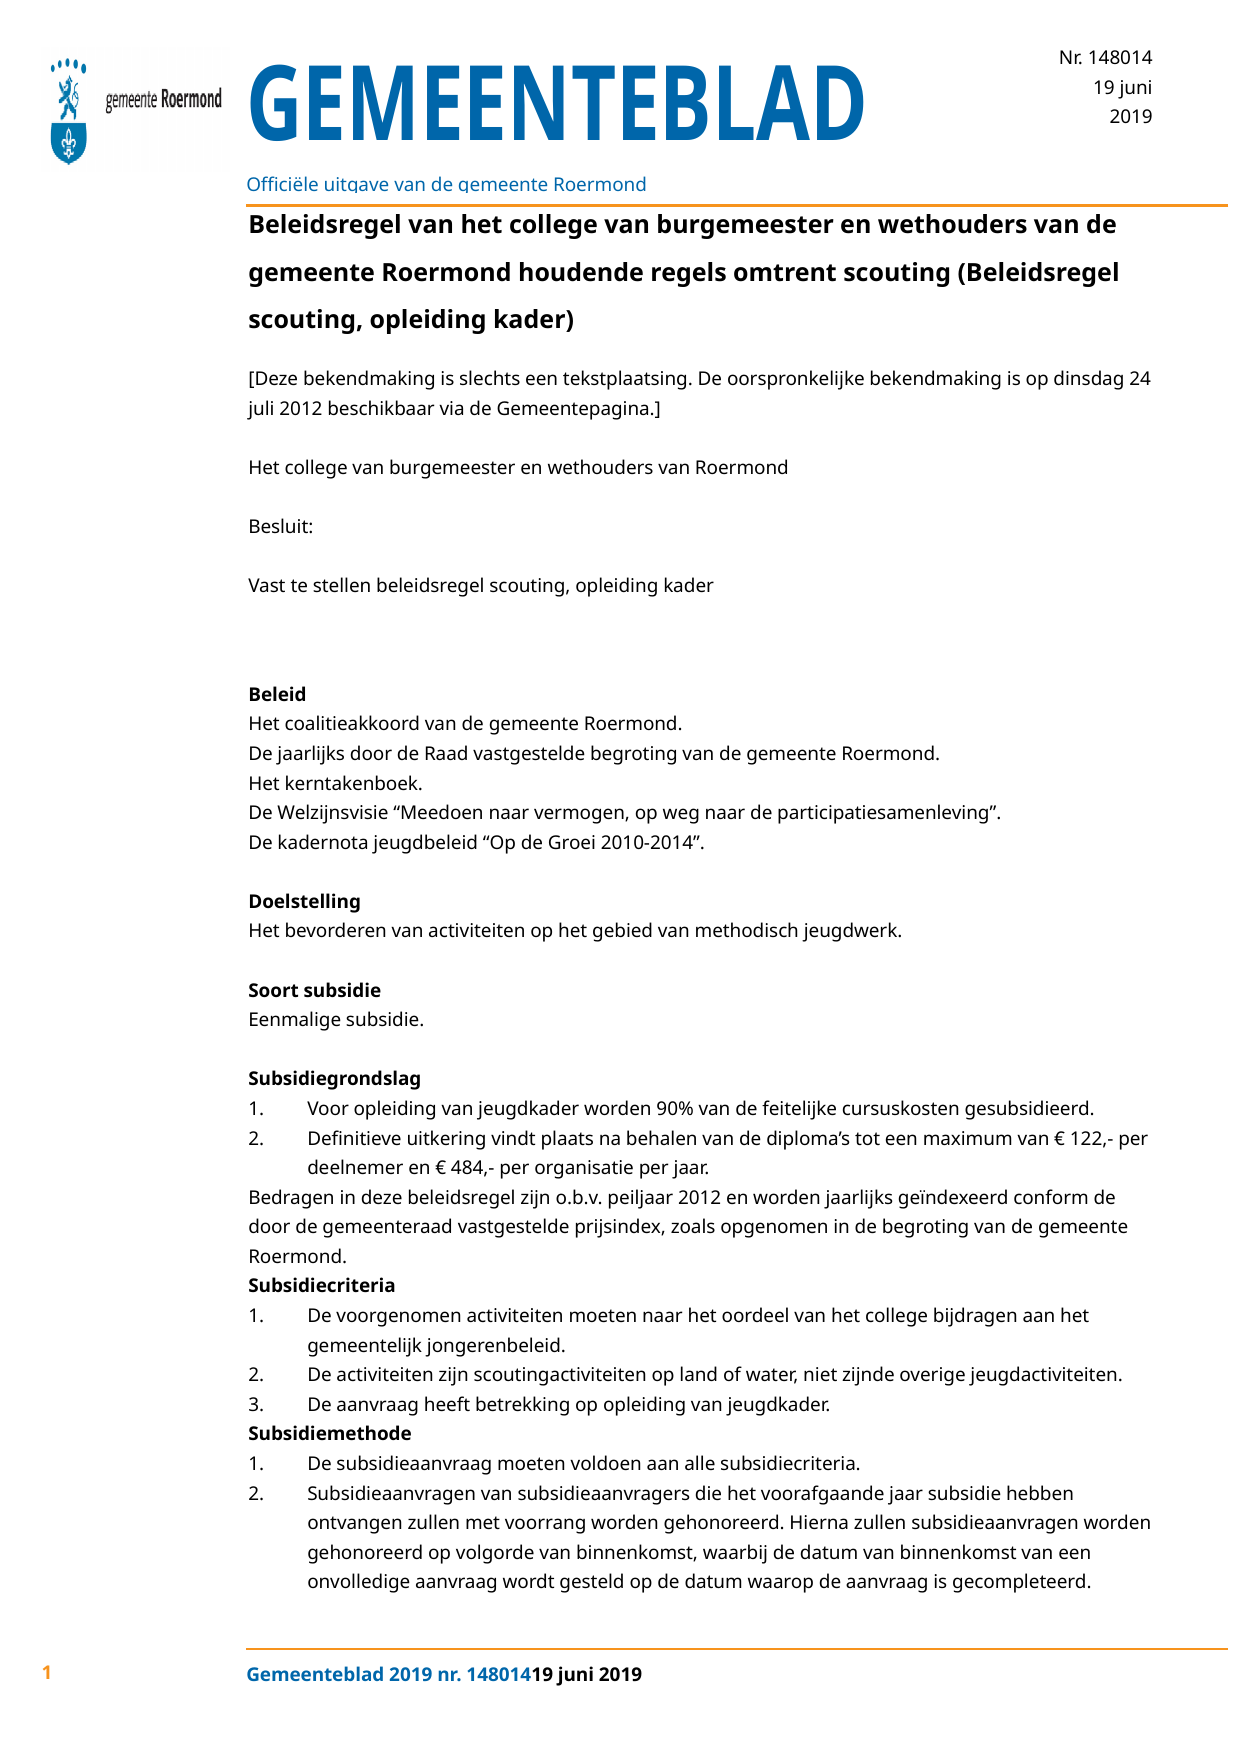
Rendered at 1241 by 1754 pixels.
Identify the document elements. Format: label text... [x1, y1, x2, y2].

text Beleidsregel van het college van burgemeester en wethouders van de gemeente Roermond houdende regels omtrent scouting (Beleidsregel scouting, opleiding kader) [248, 207, 1152, 336]
text Het college van burgemeester en wethouders van Roermond [248, 454, 1152, 480]
text De kadernota jeugdbeleid “Op de Groei 2010-2014”. [248, 829, 1152, 855]
picture [41, 47, 231, 172]
text Subsidiegrondslag [248, 1066, 1152, 1091]
text Beleid [248, 681, 1152, 707]
text Het kerntakenboek. [248, 770, 1152, 796]
list De subsidieaanvraag moeten voldoen aan alle subsidiecriteria. [248, 1450, 1152, 1476]
list De activiteiten zijn scoutingactiviteiten op land of water, niet zijnde overige jeugdactiviteiten. [248, 1361, 1152, 1387]
list De aanvraag heeft betrekking op opleiding van jeugdkader. [248, 1391, 1152, 1417]
text Doelstelling [248, 888, 1152, 914]
list Subsidieaanvragen van subsidieaanvragers die het voorafgaande jaar subsidie hebben ontvangen zullen met voorrang worden gehonoreerd. Hierna zullen subsidieaanvragen worden gehonoreerd op volgorde van binnenkomst, waarbij de datum van binnenkomst van een onvolledige aanvraag wordt gesteld op de datum waarop de aanvraag is gecompleteerd. [248, 1480, 1152, 1594]
text Soort subsidie [248, 977, 1152, 1003]
text De jaarlijks door de Raad vastgestelde begroting van de gemeente Roermond. [248, 740, 1152, 766]
text Het bevorderen van activiteiten op het gebied van methodisch jeugdwerk. [248, 918, 1152, 943]
text Eenmalige subsidie. [248, 1006, 1152, 1032]
text Vast te stellen beleidsregel scouting, opleiding kader [248, 573, 1152, 598]
text Besluit: [248, 513, 1152, 539]
text Bedragen in deze beleidsregel zijn o.b.v. peiljaar 2012 en worden jaarlijks geïndexeerd conform de door de gemeenteraad vastgestelde prijsindex, zoals opgenomen in de begroting van de gemeente Roermond. [248, 1184, 1152, 1269]
list De voorgenomen activiteiten moeten naar het oordeel van het college bijdragen aan het gemeentelijk jongerenbeleid. [248, 1302, 1152, 1358]
text Subsidiemethode [248, 1421, 1152, 1446]
text Subsidiecriteria [248, 1273, 1152, 1298]
text Het coalitieakkoord van de gemeente Roermond. [248, 711, 1152, 736]
list Voor opleiding van jeugdkader worden 90% van de feitelijke cursuskosten gesubsidieerd. [248, 1095, 1152, 1121]
text [Deze bekendmaking is slechts een tekstplaatsing. De oorspronkelijke bekendmaking is op dinsdag 24 juli 2012 beschikbaar via de Gemeentepagina.] [248, 366, 1152, 421]
list Definitieve uitkering vindt plaats na behalen van de diploma’s tot een maximum van € 122,- per deelnemer en € 484,- per organisatie per jaar. [248, 1125, 1152, 1180]
text De Welzijnsvisie “Meedoen naar vermogen, op weg naar de participatiesamenleving”. [248, 799, 1152, 825]
